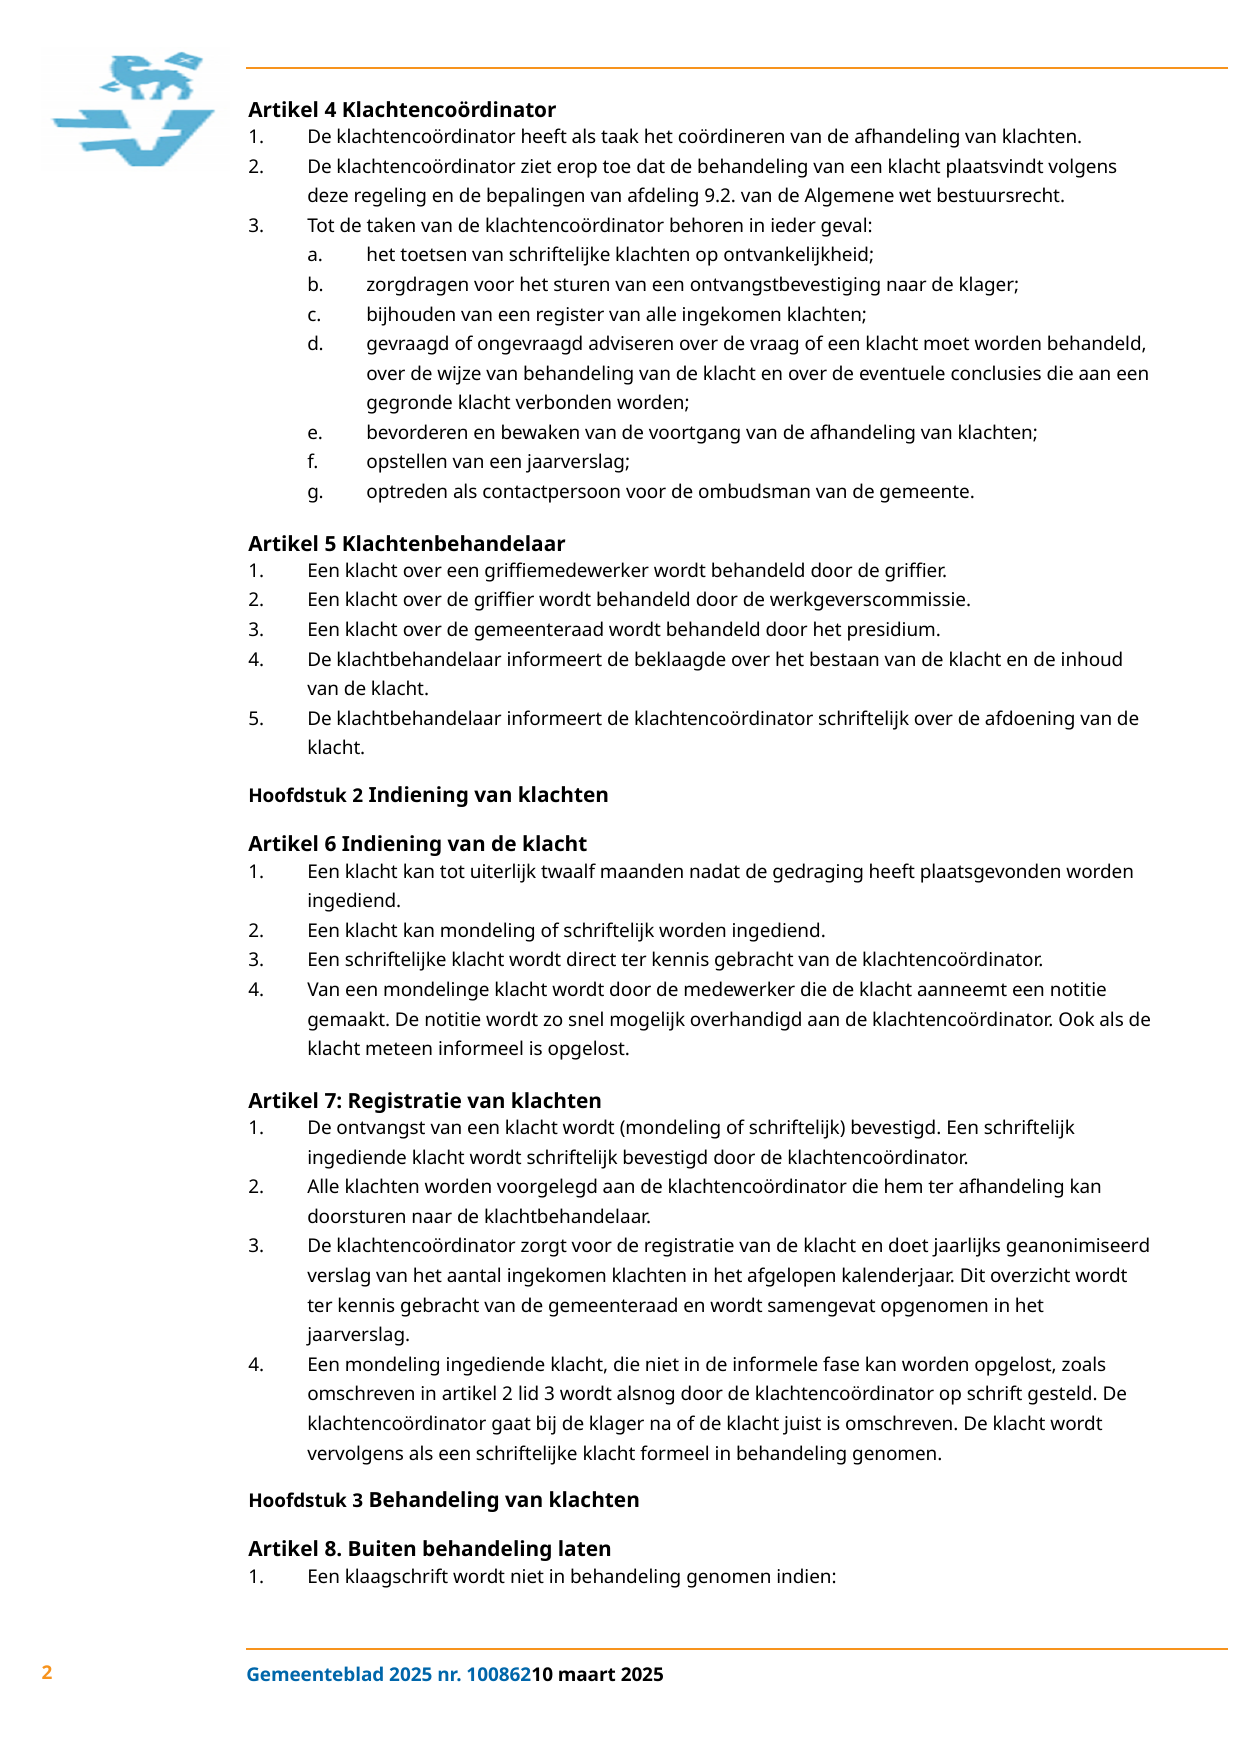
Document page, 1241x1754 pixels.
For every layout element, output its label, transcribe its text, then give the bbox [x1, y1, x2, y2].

list Een klaagschrift wordt niet in behandeling genomen indien: [248, 1563, 1152, 1589]
list Een mondeling ingediende klacht, die niet in de informele fase kan worden opgelost, zoals omschreven in artikel 2 lid 3 wordt alsnog door de klachtencoördinator op schrift gesteld. De klachtencoördinator gaat bij de klager na of de klacht juist is omschreven. De klacht wordt vervolgens als een schriftelijke klacht formeel in behandeling genomen. [248, 1351, 1152, 1465]
list De klachtbehandelaar informeert de beklaagde over het bestaan van de klacht en de inhoud van de klacht. [248, 646, 1152, 701]
list opstellen van een jaarverslag; [307, 449, 1152, 474]
text Artikel 6 Indiening van de klacht [248, 829, 1152, 858]
list Een klacht over de griffier wordt behandeld door de werkgeverscommissie. [248, 587, 1152, 612]
list Een klacht over een griffiemedewerker wordt behandeld door de griffier. [248, 557, 1152, 583]
text Artikel 7: Registratie van klachten [248, 1086, 1152, 1114]
list gevraagd of ongevraagd adviseren over de vraag of een klacht moet worden behandeld, over de wijze van behandeling van de klacht en over de eventuele conclusies die aan een gegronde klacht verbonden worden; [307, 330, 1152, 415]
list Een schriftelijke klacht wordt direct ter kennis gebracht van de klachtencoördinator. [248, 947, 1152, 972]
list Een klacht kan tot uiterlijk twaalf maanden nadat de gedraging heeft plaatsgevonden worden ingediend. [248, 858, 1152, 913]
picture [41, 47, 231, 172]
list Een klacht kan mondeling of schriftelijk worden ingediend. [248, 917, 1152, 943]
list optreden als contactpersoon voor de ombudsman van de gemeente. [307, 478, 1152, 504]
list Een klacht over de gemeenteraad wordt behandeld door het presidium. [248, 616, 1152, 642]
text Hoofdstuk 2 Indiening van klachten [248, 780, 1152, 809]
list De ontvangst van een klacht wordt (mondeling of schriftelijk) bevestigd. Een schriftelijk ingediende klacht wordt schriftelijk bevestigd door de klachtencoördinator. [248, 1114, 1152, 1169]
list bevorderen en bewaken van de voortgang van de afhandeling van klachten; [307, 419, 1152, 445]
list zorgdragen voor het sturen van een ontvangstbevestiging naar de klager; [307, 271, 1152, 297]
list De klachtbehandelaar informeert de klachtencoördinator schriftelijk over de afdoening van de klacht. [248, 705, 1152, 760]
list Van een mondelinge klacht wordt door de medewerker die de klacht aanneemt een notitie gemaakt. De notitie wordt zo snel mogelijk overhandigd aan de klachtencoördinator. Ook als de klacht meteen informeel is opgelost. [248, 976, 1152, 1061]
text Hoofdstuk 3 Behandeling van klachten [248, 1485, 1152, 1514]
list Alle klachten worden voorgelegd aan de klachtencoördinator die hem ter afhandeling kan doorsturen naar de klachtbehandelaar. [248, 1173, 1152, 1229]
list De klachtencoördinator heeft als taak het coördineren van de afhandeling van klachten. [248, 123, 1152, 149]
list De klachtencoördinator ziet erop toe dat de behandeling van een klacht plaatsvindt volgens deze regeling en de bepalingen van afdeling 9.2. van de Algemene wet bestuursrecht. [248, 153, 1152, 208]
list het toetsen van schriftelijke klachten op ontvankelijkheid; [307, 242, 1152, 267]
text Artikel 5 Klachtenbehandelaar [248, 529, 1152, 557]
list bijhouden van een register van alle ingekomen klachten; [307, 301, 1152, 326]
text Artikel 8. Buiten behandeling laten [248, 1534, 1152, 1563]
text Artikel 4 Klachtencoördinator [248, 95, 1152, 123]
list De klachtencoördinator zorgt voor de registratie van de klacht en doet jaarlijks geanonimiseerd verslag van het aantal ingekomen klachten in het afgelopen kalenderjaar. Dit overzicht wordt ter kennis gebracht van de gemeenteraad en wordt samengevat opgenomen in het jaarverslag. [248, 1233, 1152, 1347]
list Tot de taken van de klachtencoördinator behoren in ieder geval: [248, 212, 1152, 238]
